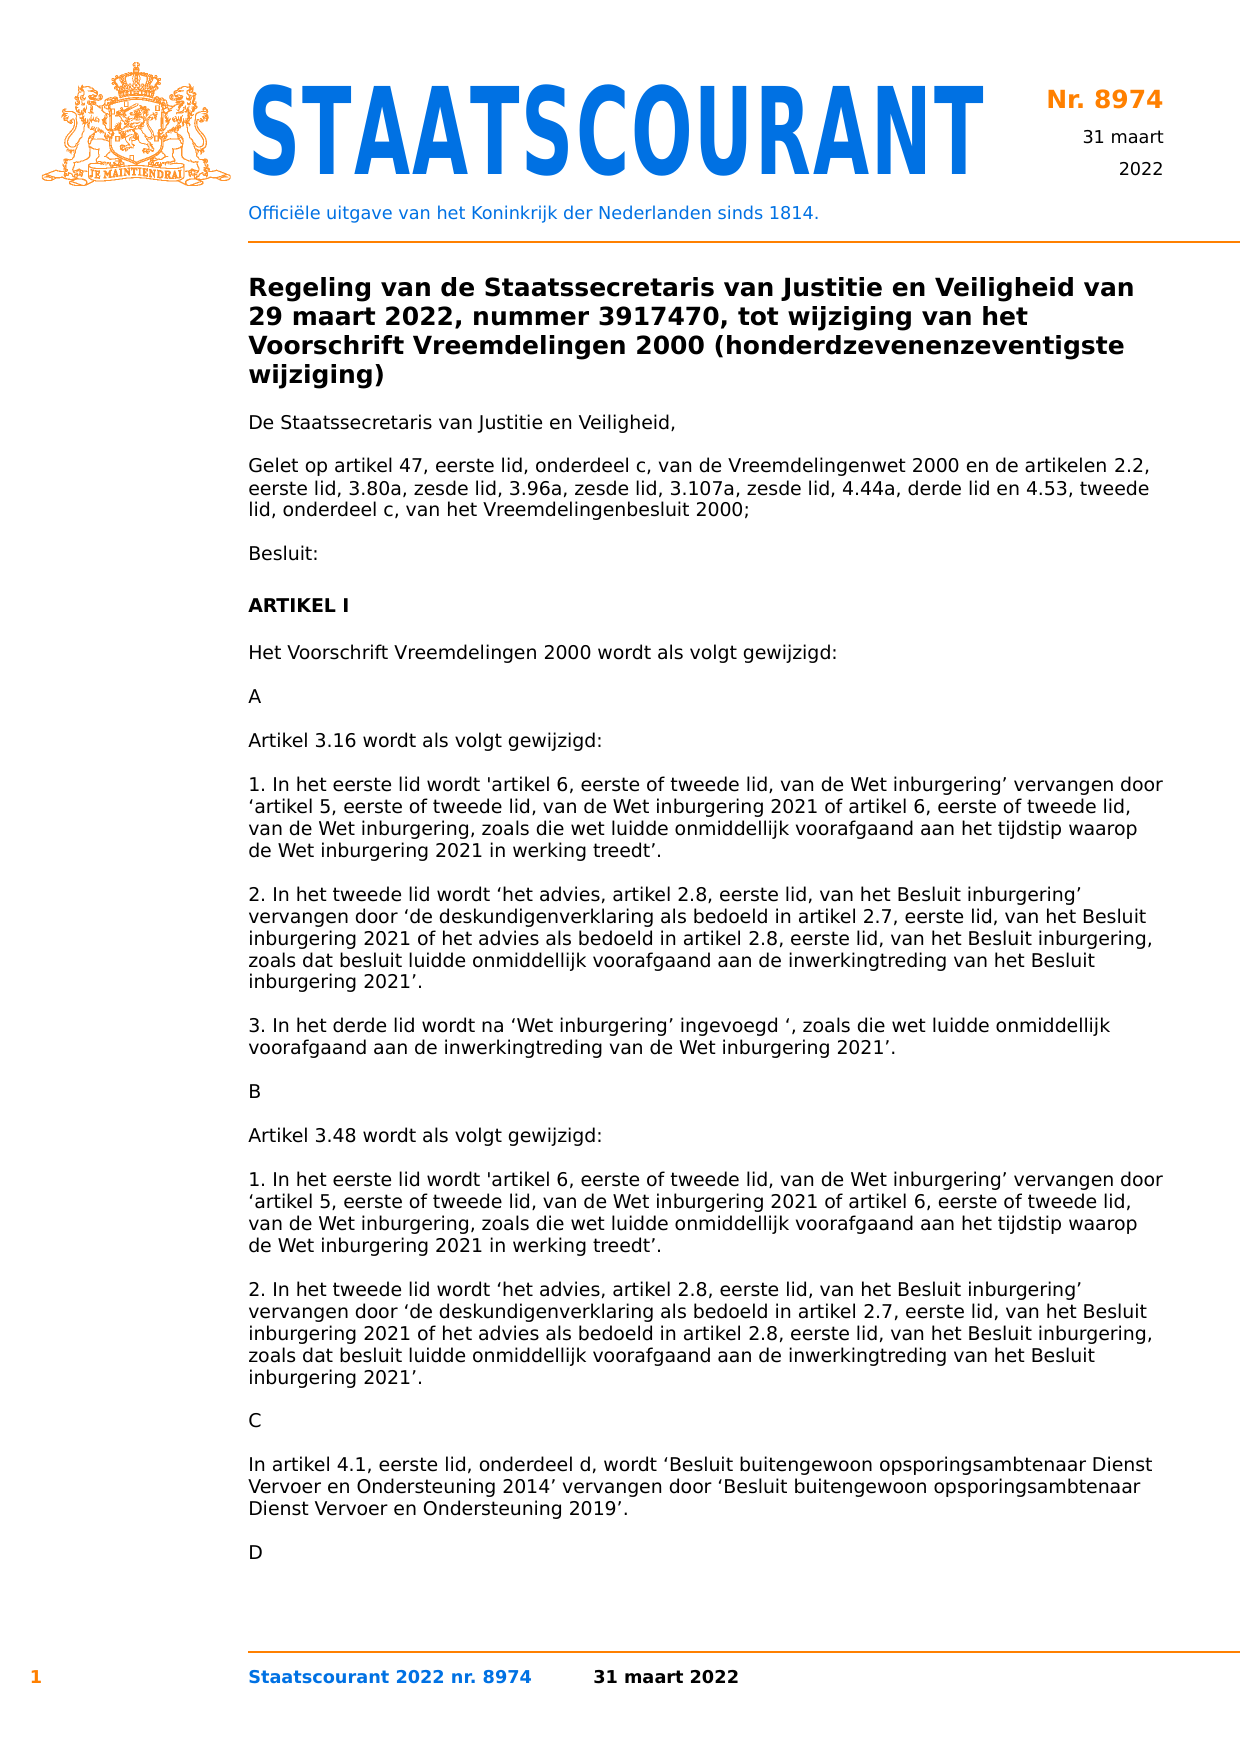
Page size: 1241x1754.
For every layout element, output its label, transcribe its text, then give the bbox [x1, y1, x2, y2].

text B [248, 1081, 1163, 1103]
table_cell Officiële uitgave van het Koninkrijk der Nederlanden sinds 1814. [248, 203, 1240, 241]
text Artikel 3.48 wordt als volgt gewijzigd: [248, 1125, 1163, 1147]
text Het Voorschrift Vreemdelingen 2000 wordt als volgt gewijzigd: [248, 642, 1163, 664]
table_header STAATSCOURANT [248, 62, 998, 203]
text D [248, 1542, 1163, 1564]
text 2. In het tweede lid wordt ‘het advies, artikel 2.8, eerste lid, van het Besluit inburgering’ vervangen door ‘de deskundigenverklaring als bedoeld in artikel 2.7, eerste lid, van het Besluit inburgering 2021 of het advies als bedoeld in artikel 2.8, eerste lid, van het Besluit inburgering, zoals dat besluit luidde onmiddellijk voorafgaand aan de inwerkingtreding van het Besluit inburgering 2021’. [248, 1279, 1163, 1388]
table_cell 31 maart [998, 121, 1240, 153]
table_header [25, 62, 248, 241]
text 3. In het derde lid wordt na ‘Wet inburgering’ ingevoegd ‘, zoals die wet luidde onmiddellijk voorafgaand aan de inwerkingtreding van de Wet inburgering 2021’. [248, 1015, 1163, 1059]
text 2. In het tweede lid wordt ‘het advies, artikel 2.8, eerste lid, van het Besluit inburgering’ vervangen door ‘de deskundigenverklaring als bedoeld in artikel 2.7, eerste lid, van het Besluit inburgering 2021 of het advies als bedoeld in artikel 2.8, eerste lid, van het Besluit inburgering, zoals dat besluit luidde onmiddellijk voorafgaand aan de inwerkingtreding van het Besluit inburgering 2021’. [248, 883, 1163, 993]
text 1. In het eerste lid wordt 'artikel 6, eerste of tweede lid, van de Wet inburgering’ vervangen door ‘artikel 5, eerste of tweede lid, van de Wet inburgering 2021 of artikel 6, eerste of tweede lid, van de Wet inburgering, zoals die wet luidde onmiddellijk voorafgaand aan het tijdstip waarop de Wet inburgering 2021 in werking treedt’. [248, 1169, 1163, 1257]
text Artikel 3.16 wordt als volgt gewijzigd: [248, 730, 1163, 752]
table_cell 2022 [998, 153, 1240, 203]
subtitle ARTIKEL I [248, 595, 1163, 617]
text C [248, 1410, 1163, 1432]
text Gelet op artikel 47, eerste lid, onderdeel c, van de Vreemdelingenwet 2000 en de artikelen 2.2, eerste lid, 3.80a, zesde lid, 3.96a, zesde lid, 3.107a, zesde lid, 4.44a, derde lid en 4.53, tweede lid, onderdeel c, van het Vreemdelingenbesluit 2000; [248, 455, 1163, 521]
table_header Nr. 8974 [998, 62, 1240, 121]
picture [41, 62, 231, 186]
text A [248, 686, 1163, 708]
text In artikel 4.1, eerste lid, onderdeel d, wordt ‘Besluit buitengewoon opsporingsambtenaar Dienst Vervoer en Ondersteuning 2014’ vervangen door ‘Besluit buitengewoon opsporingsambtenaar Dienst Vervoer en Ondersteuning 2019’. [248, 1454, 1163, 1520]
text De Staatssecretaris van Justitie en Veiligheid, [248, 412, 1163, 433]
text Besluit: [248, 543, 1163, 565]
text 1. In het eerste lid wordt 'artikel 6, eerste of tweede lid, van de Wet inburgering’ vervangen door ‘artikel 5, eerste of tweede lid, van de Wet inburgering 2021 of artikel 6, eerste of tweede lid, van de Wet inburgering, zoals die wet luidde onmiddellijk voorafgaand aan het tijdstip waarop de Wet inburgering 2021 in werking treedt’. [248, 774, 1163, 862]
subtitle Regeling van de Staatssecretaris van Justitie en Veiligheid van 29 maart 2022, nummer 3917470, tot wijziging van het Voorschrift Vreemdelingen 2000 (honderdzevenenzeventigste wijziging) [248, 273, 1163, 390]
